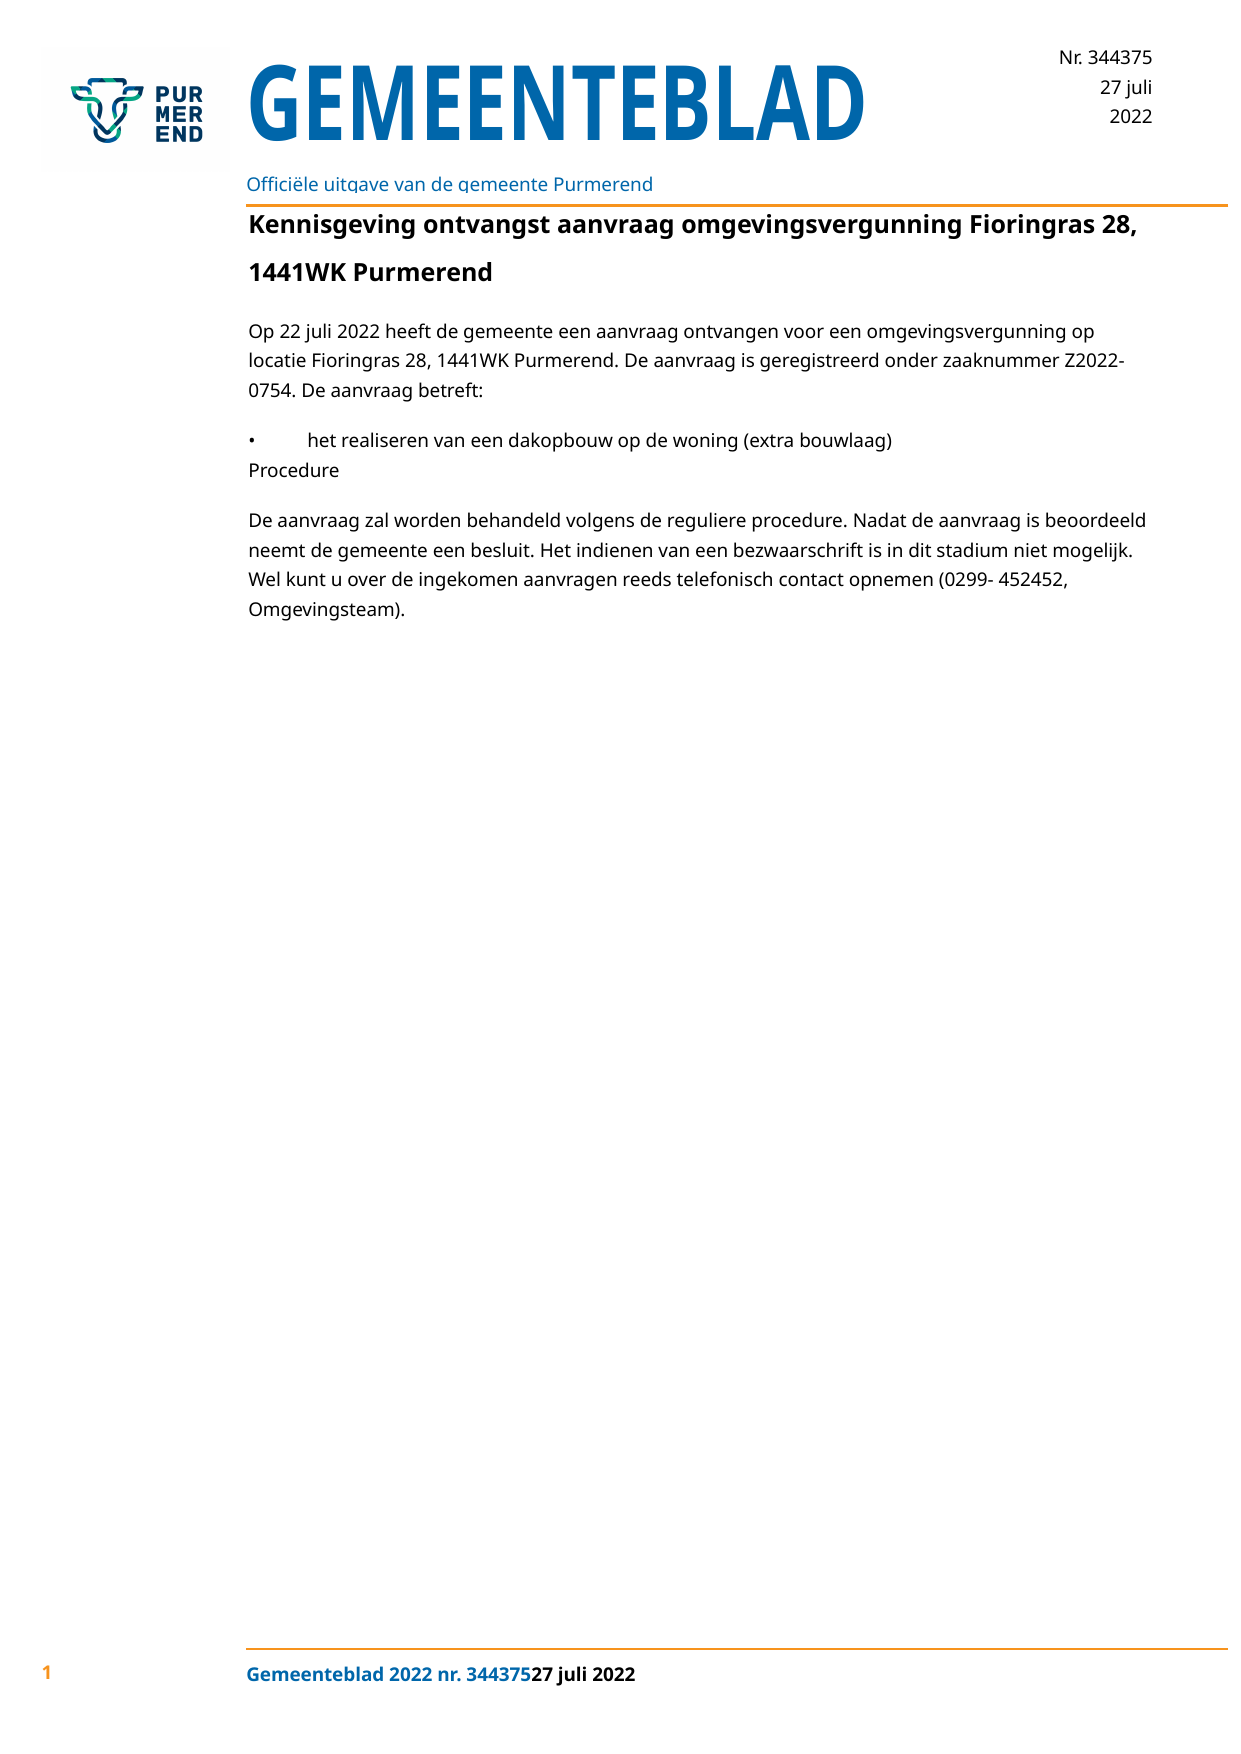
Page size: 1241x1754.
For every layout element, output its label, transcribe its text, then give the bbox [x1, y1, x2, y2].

text Op 22 juli 2022 heeft de gemeente een aanvraag ontvangen voor een omgevingsvergunning op locatie Fioringras 28, 1441WK Purmerend. De aanvraag is geregistreerd onder zaaknummer Z2022-0754. De aanvraag betreft: [248, 318, 1152, 403]
picture [41, 47, 231, 172]
list het realiseren van een dakopbouw op de woning (extra bouwlaag) [248, 427, 1152, 453]
text De aanvraag zal worden behandeld volgens de reguliere procedure. Nadat de aanvraag is beoordeeld neemt de gemeente een besluit. Het indienen van een bezwaarschrift is in dit stadium niet mogelijk. Wel kunt u over de ingekomen aanvragen reeds telefonisch contact opnemen (0299- 452452, Omgevingsteam). [248, 507, 1152, 622]
text Procedure [248, 457, 1152, 483]
text Kennisgeving ontvangst aanvraag omgevingsvergunning Fioringras 28, 1441WK Purmerend [248, 207, 1152, 288]
